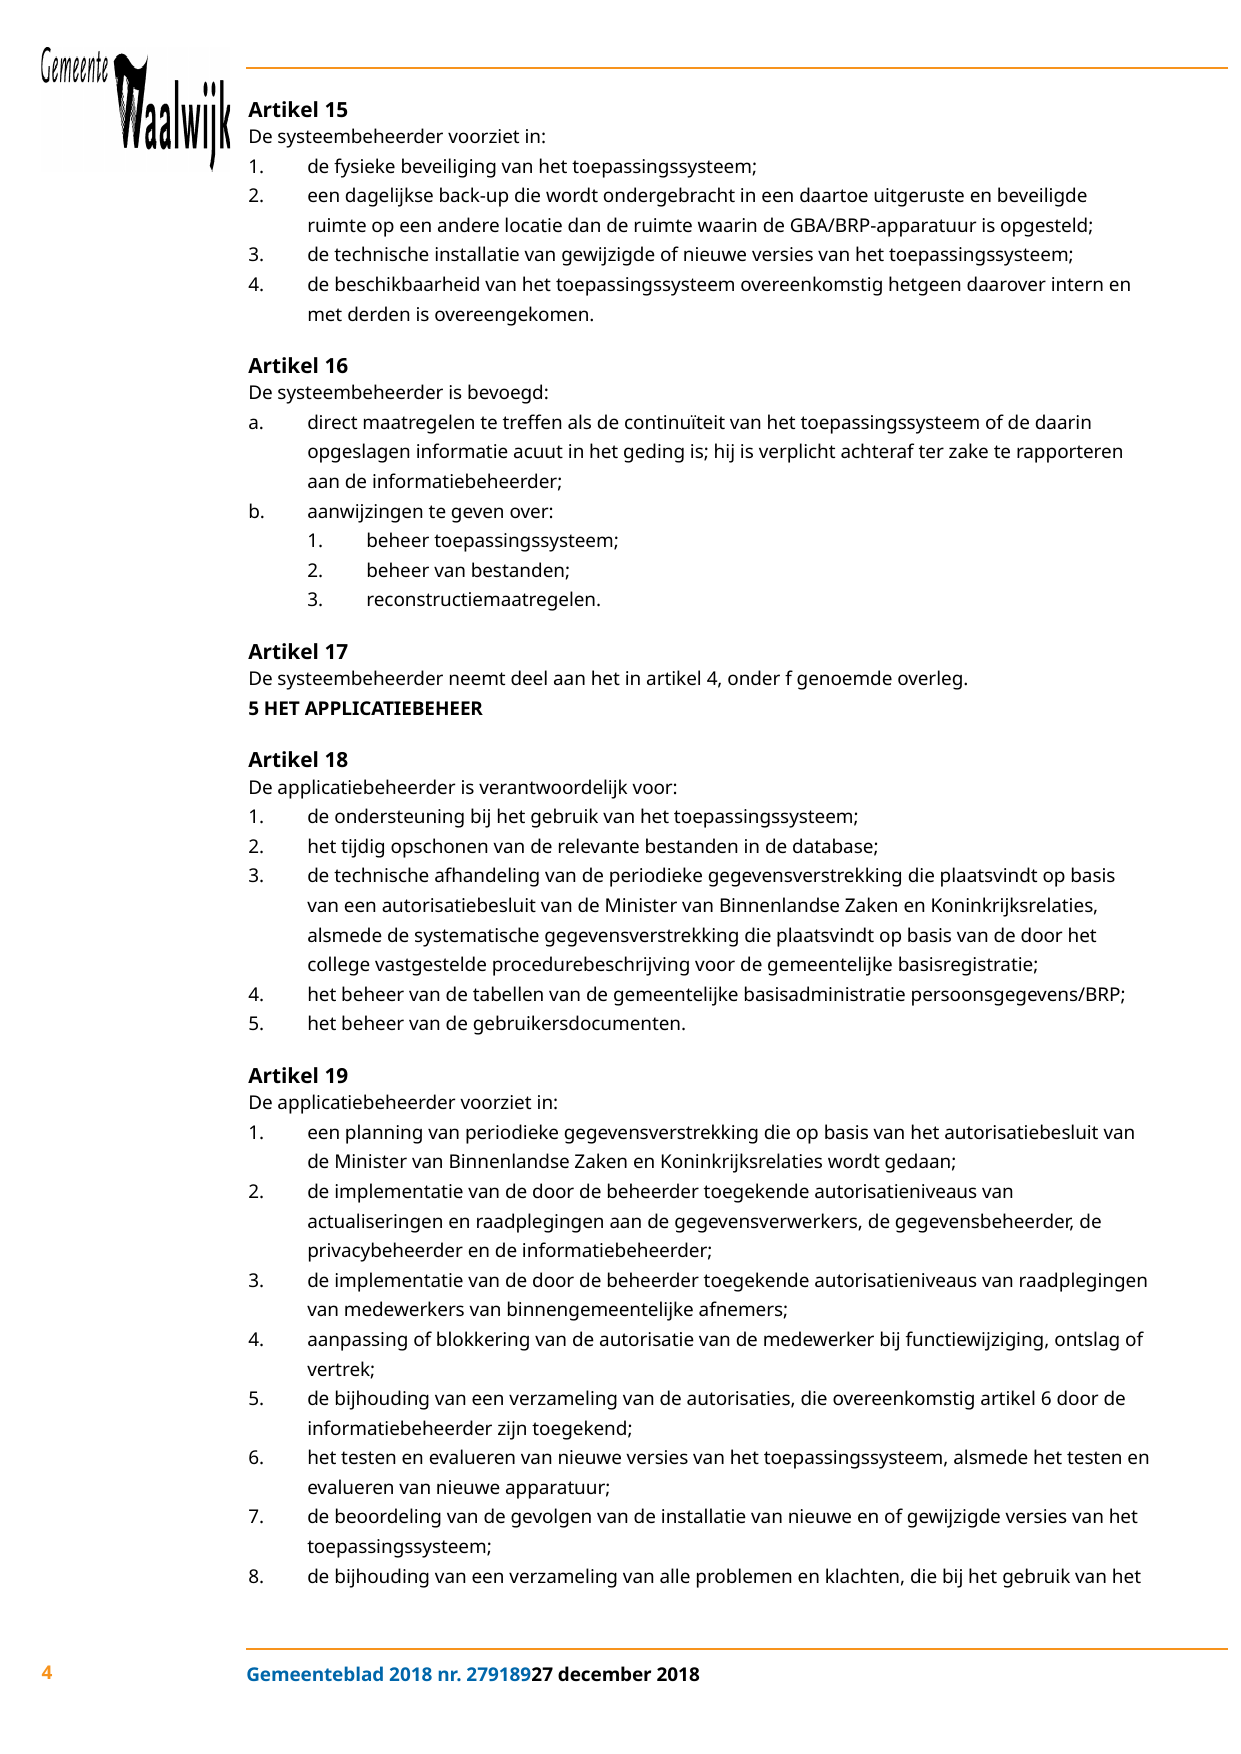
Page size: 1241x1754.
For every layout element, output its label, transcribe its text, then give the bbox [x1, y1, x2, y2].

text Artikel 16 [248, 351, 1152, 379]
text De applicatiebeheerder is verantwoordelijk voor: [248, 774, 1152, 800]
text De systeembeheerder voorziet in: [248, 123, 1152, 149]
list reconstructiemaatregelen. [307, 587, 1152, 612]
list een planning van periodieke gegevensverstrekking die op basis van het autorisatiebesluit van de Minister van Binnenlandse Zaken en Koninkrijksrelaties wordt gedaan; [248, 1119, 1152, 1174]
list beheer van bestanden; [307, 557, 1152, 583]
list de ondersteuning bij het gebruik van het toepassingssysteem; [248, 803, 1152, 829]
text De systeembeheerder is bevoegd: [248, 379, 1152, 405]
list het testen en evalueren van nieuwe versies van het toepassingssysteem, alsmede het testen en evalueren van nieuwe apparatuur; [248, 1444, 1152, 1500]
list het beheer van de gebruikersdocumenten. [248, 1011, 1152, 1036]
list de implementatie van de door de beheerder toegekende autorisatieniveaus van raadplegingen van medewerkers van binnengemeentelijke afnemers; [248, 1267, 1152, 1322]
text Artikel 18 [248, 746, 1152, 774]
text Artikel 19 [248, 1061, 1152, 1089]
picture [41, 47, 231, 172]
list een dagelijkse back-up die wordt ondergebracht in een daartoe uitgeruste en beveiligde ruimte op een andere locatie dan de ruimte waarin de GBA/BRP-apparatuur is opgesteld; [248, 182, 1152, 238]
list de beoordeling van de gevolgen van de installatie van nieuwe en of gewijzigde versies van het toepassingssysteem; [248, 1504, 1152, 1559]
list de technische installatie van gewijzigde of nieuwe versies van het toepassingssysteem; [248, 242, 1152, 267]
text De applicatiebeheerder voorziet in: [248, 1089, 1152, 1115]
list de technische afhandeling van de periodieke gegevensverstrekking die plaatsvindt op basis van een autorisatiebesluit van de Minister van Binnenlandse Zaken en Koninkrijksrelaties, alsmede de systematische gegevensverstrekking die plaatsvindt op basis van de door het college vastgestelde procedurebeschrijving voor de gemeentelijke basisregistratie; [248, 863, 1152, 977]
text Artikel 15 [248, 95, 1152, 123]
list het beheer van de tabellen van de gemeentelijke basisadministratie persoonsgegevens/BRP; [248, 981, 1152, 1007]
list het tijdig opschonen van de relevante bestanden in de database; [248, 833, 1152, 859]
list beheer toepassingssysteem; [307, 527, 1152, 553]
list direct maatregelen te treffen als de continuïteit van het toepassingssysteem of de daarin opgeslagen informatie acuut in het geding is; hij is verplicht achteraf ter zake te rapporteren aan de informatiebeheerder; [248, 409, 1152, 494]
list de bijhouding van een verzameling van alle problemen en klachten, die bij het gebruik van het [248, 1563, 1152, 1588]
list aanpassing of blokkering van de autorisatie van de medewerker bij functiewijziging, ontslag of vertrek; [248, 1326, 1152, 1381]
list de implementatie van de door de beheerder toegekende autorisatieniveaus van actualiseringen en raadplegingen aan de gegevensverwerkers, de gegevensbeheerder, de privacybeheerder en de informatiebeheerder; [248, 1178, 1152, 1263]
text Artikel 17 [248, 637, 1152, 666]
list de beschikbaarheid van het toepassingssysteem overeenkomstig hetgeen daarover intern en met derden is overeengekomen. [248, 271, 1152, 326]
list aanwijzingen te geven over: [248, 498, 1152, 524]
text De systeembeheerder neemt deel aan het in artikel 4, onder f genoemde overleg. [248, 666, 1152, 691]
list de fysieke beveiliging van het toepassingssysteem; [248, 153, 1152, 178]
text 5 HET APPLICATIEBEHEER [248, 695, 1152, 721]
list de bijhouding van een verzameling van de autorisaties, die overeenkomstig artikel 6 door de informatiebeheerder zijn toegekend; [248, 1385, 1152, 1441]
